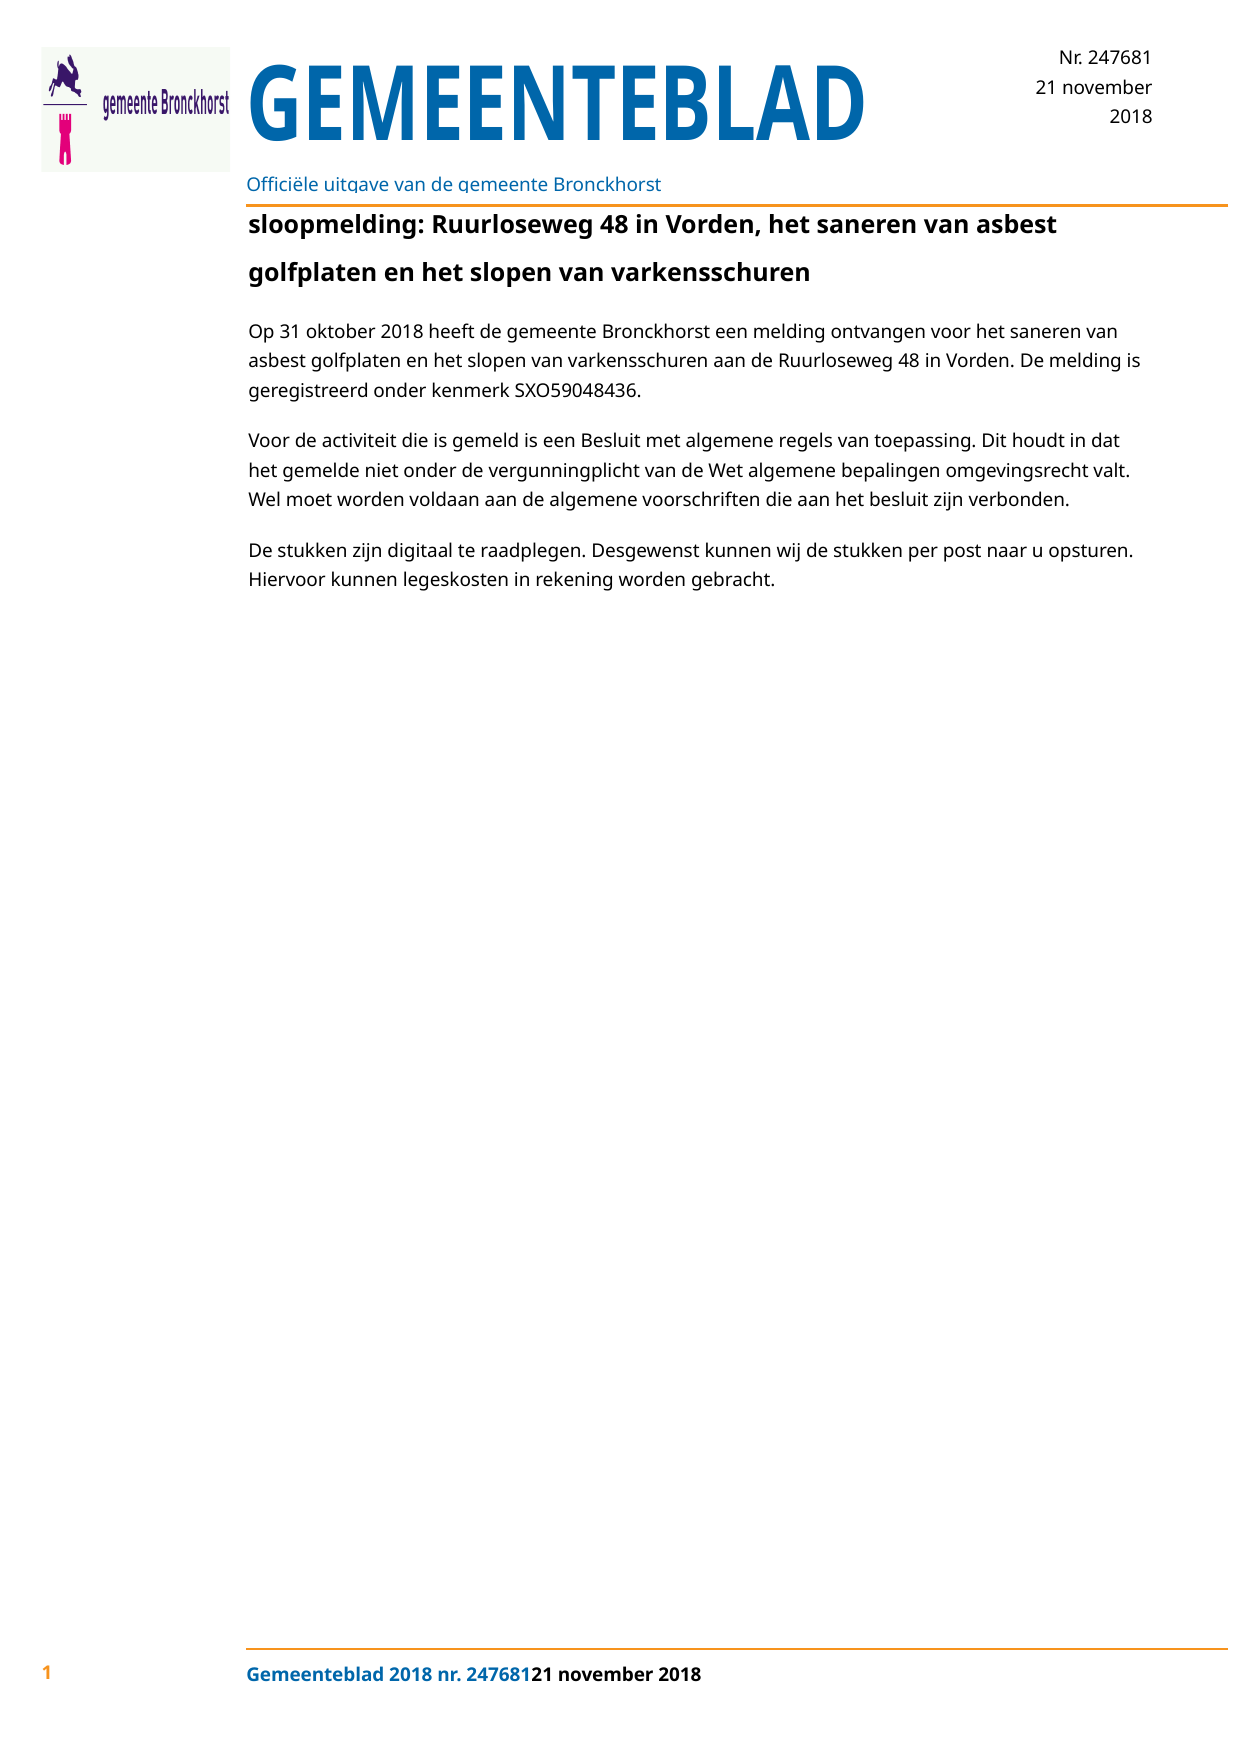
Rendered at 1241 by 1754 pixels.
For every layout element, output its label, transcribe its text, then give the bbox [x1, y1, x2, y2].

picture [41, 47, 231, 172]
text De stukken zijn digitaal te raadplegen. Desgewenst kunnen wij de stukken per post naar u opsturen. Hiervoor kunnen legeskosten in rekening worden gebracht. [248, 537, 1152, 592]
text Op 31 oktober 2018 heeft de gemeente Bronckhorst een melding ontvangen voor het saneren van asbest golfplaten en het slopen van varkensschuren aan de Ruurloseweg 48 in Vorden. De melding is geregistreerd onder kenmerk SXO59048436. [248, 318, 1152, 403]
text Voor de activiteit die is gemeld is een Besluit met algemene regels van toepassing. Dit houdt in dat het gemelde niet onder de vergunningplicht van de Wet algemene bepalingen omgevingsrecht valt. Wel moet worden voldaan aan de algemene voorschriften die aan het besluit zijn verbonden. [248, 427, 1152, 512]
text sloopmelding: Ruurloseweg 48 in Vorden, het saneren van asbest golfplaten en het slopen van varkensschuren [248, 207, 1152, 288]
